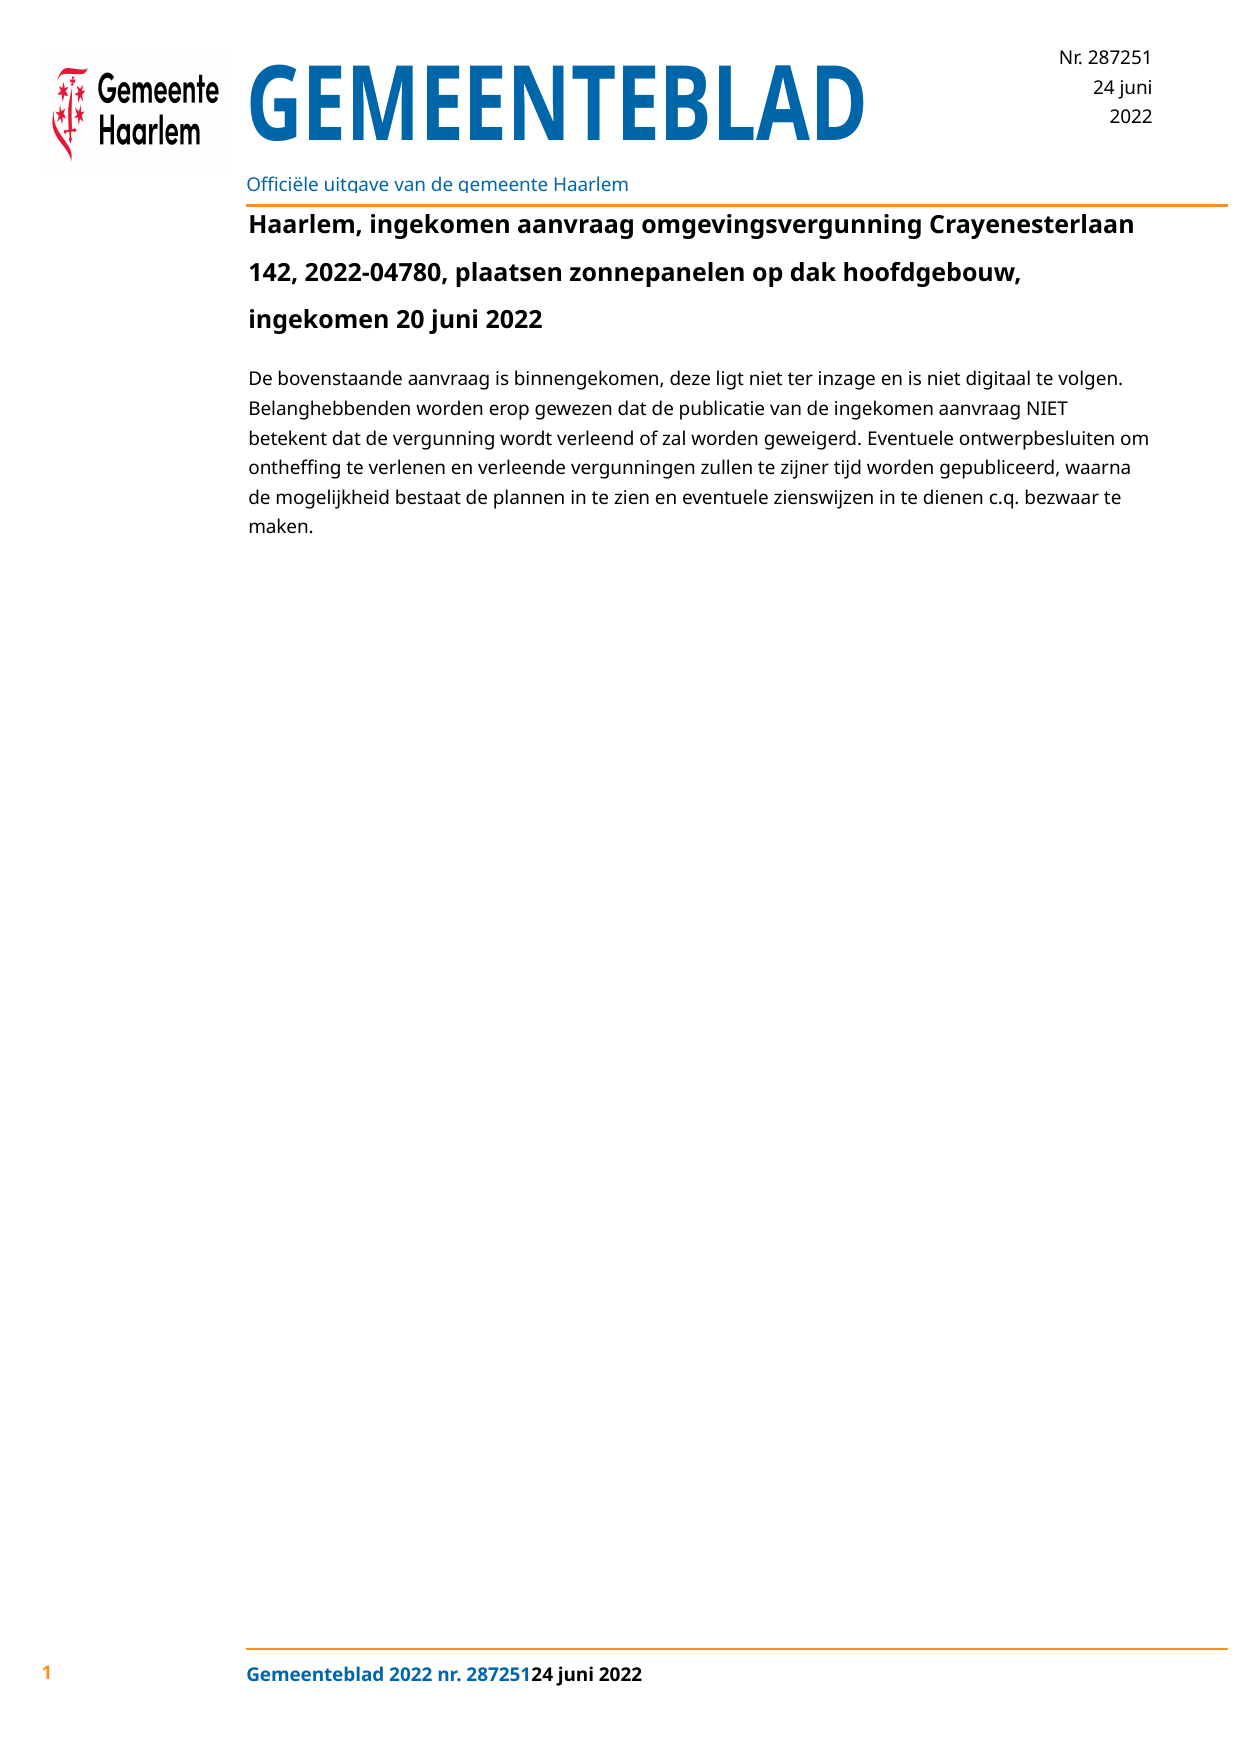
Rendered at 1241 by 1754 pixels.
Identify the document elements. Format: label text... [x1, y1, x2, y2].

picture [41, 47, 231, 172]
text De bovenstaande aanvraag is binnengekomen, deze ligt niet ter inzage en is niet digitaal te volgen. Belanghebbenden worden erop gewezen dat de publicatie van de ingekomen aanvraag NIET betekent dat de vergunning wordt verleend of zal worden geweigerd. Eventuele ontwerpbesluiten om ontheffing te verlenen en verleende vergunningen zullen te zijner tijd worden gepubliceerd, waarna de mogelijkheid bestaat de plannen in te zien en eventuele zienswijzen in te dienen c.q. bezwaar te maken. [248, 366, 1152, 539]
text Haarlem, ingekomen aanvraag omgevingsvergunning Crayenesterlaan 142, 2022-04780, plaatsen zonnepanelen op dak hoofdgebouw, ingekomen 20 juni 2022 [248, 207, 1152, 336]
